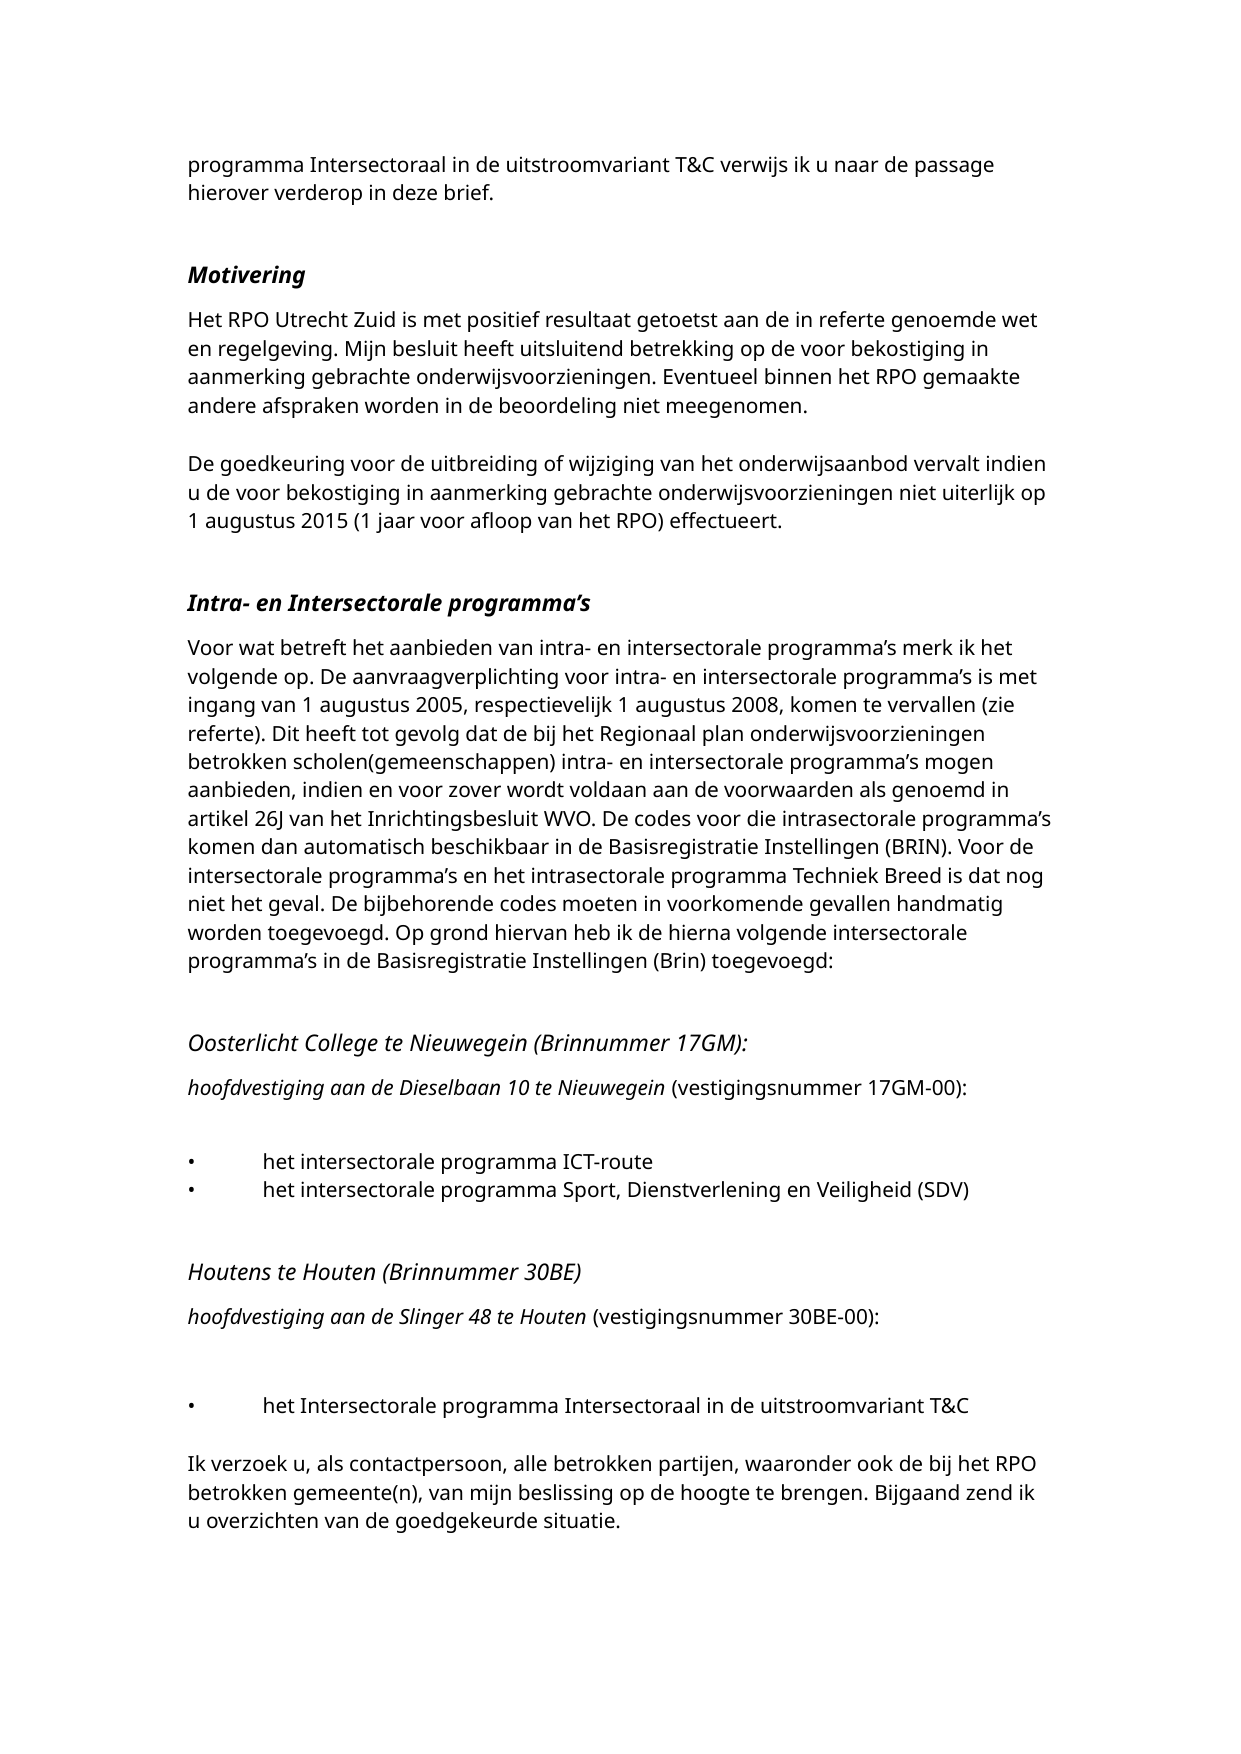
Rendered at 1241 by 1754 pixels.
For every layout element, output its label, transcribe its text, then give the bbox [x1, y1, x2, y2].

text Ik verzoek u, als contactpersoon, alle betrokken partijen, waaronder ook de bij het RPO betrokken gemeente(n), van mijn beslissing op de hoogte te brengen. Bijgaand zend ik u overzichten van de goedgekeurde situatie. [187, 1449, 1053, 1535]
list het intersectorale programma Sport, Dienstverlening en Veiligheid (SDV) [187, 1175, 1053, 1204]
subtitle Motivering [187, 259, 1053, 291]
text De goedkeuring voor de uitbreiding of wijziging van het onderwijsaanbod vervalt indien u de voor bekostiging in aanmerking gebrachte onderwijsvoorzieningen niet uiterlijk op 1 augustus 2015 (1 jaar voor afloop van het RPO) effectueert. [187, 449, 1053, 535]
text Voor wat betreft het aanbieden van intra- en intersectorale programma’s merk ik het volgende op. De aanvraagverplichting voor intra- en intersectorale programma’s is met ingang van 1 augustus 2005, respectievelijk 1 augustus 2008, komen te vervallen (zie referte). Dit heeft tot gevolg dat de bij het Regionaal plan onderwijsvoorzieningen betrokken scholen(gemeenschappen) intra- en intersectorale programma’s mogen aanbieden, indien en voor zover wordt voldaan aan de voorwaarden als genoemd in artikel 26J van het Inrichtingsbesluit WVO. De codes voor die intrasectorale programma’s komen dan automatisch beschikbaar in de Basisregistratie Instellingen (BRIN). Voor de intersectorale programma’s en het intrasectorale programma Techniek Breed is dat nog niet het geval. De bijbehorende codes moeten in voorkomende gevallen handmatig worden toegevoegd. Op grond hiervan heb ik de hierna volgende intersectorale programma’s in de Basisregistratie Instellingen (Brin) toegevoegd: [187, 633, 1053, 975]
list het intersectorale programma ICT-route [187, 1147, 1053, 1175]
text Het RPO Utrecht Zuid is met positief resultaat getoetst aan de in referte genoemde wet en regelgeving. Mijn besluit heeft uitsluitend betrekking op de voor bekostiging in aanmerking gebrachte onderwijsvoorzieningen. Eventueel binnen het RPO gemaakte andere afspraken worden in de beoordeling niet meegenomen. [187, 306, 1053, 419]
text programma Intersectoraal in de uitstroomvariant T&C verwijs ik u naar de passage hierover verderop in deze brief. [187, 150, 1053, 207]
subtitle Oosterlicht College te Nieuwegein (Brinnummer 17GM): [187, 1027, 1053, 1058]
list het Intersectorale programma Intersectoraal in de uitstroomvariant T&C [187, 1391, 1053, 1419]
subtitle Intra- en Intersectorale programma’s [187, 587, 1053, 618]
text hoofdvestiging aan de Dieselbaan 10 te Nieuwegein (vestigingsnummer 17GM-00): [187, 1073, 1053, 1102]
text hoofdvestiging aan de Slinger 48 te Houten (vestigingsnummer 30BE-00): [187, 1302, 1053, 1331]
subtitle Houtens te Houten (Brinnummer 30BE) [187, 1256, 1053, 1287]
